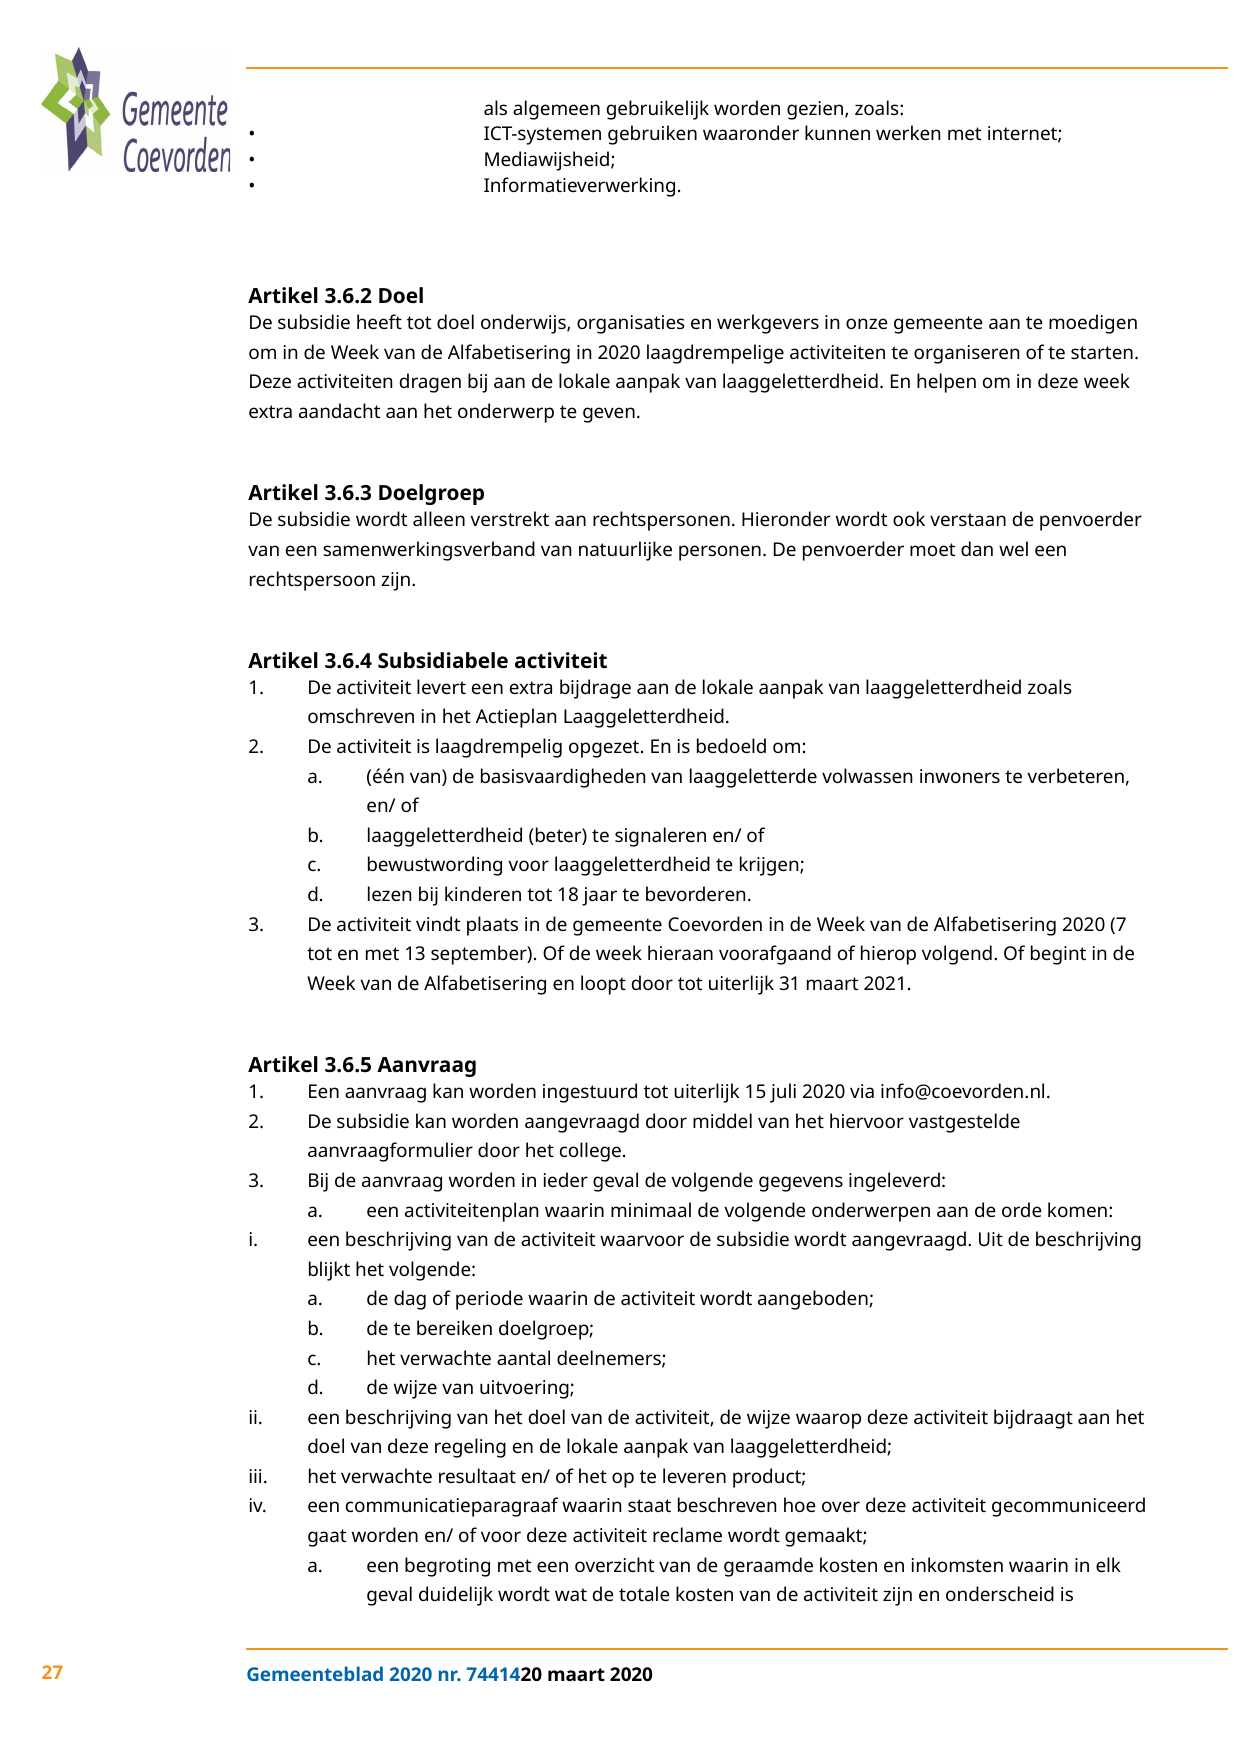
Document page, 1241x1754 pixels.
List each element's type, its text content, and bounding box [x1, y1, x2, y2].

list het verwachte aantal deelnemers; [307, 1345, 1152, 1370]
table_cell [248, 95, 483, 121]
list De activiteit is laagdrempelig opgezet. En is bedoeld om: [248, 733, 1152, 759]
table_cell ICT-systemen gebruiken waaronder kunnen werken met internet; [483, 121, 1152, 146]
list De subsidie kan worden aangevraagd door middel van het hiervoor vastgestelde aanvraagformulier door het college. [248, 1108, 1152, 1163]
list De activiteit levert een extra bijdrage aan de lokale aanpak van laaggeletterdheid zoals omschreven in het Actieplan Laaggeletterdheid. [248, 674, 1152, 729]
list Bij de aanvraag worden in ieder geval de volgende gegevens ingeleverd: [248, 1167, 1152, 1193]
picture [41, 47, 231, 172]
table_cell Informatieverwerking. [483, 172, 1152, 198]
text Artikel 3.6.4 Subsidiabele activiteit [248, 646, 1152, 674]
list een communicatieparagraaf waarin staat beschreven hoe over deze activiteit gecommuniceerd gaat worden en/ of voor deze activiteit reclame wordt gemaakt; [248, 1493, 1152, 1548]
text Artikel 3.6.2 Doel [248, 281, 1152, 309]
table_cell Mediawijsheid; [483, 146, 1152, 172]
list lezen bij kinderen tot 18 jaar te bevorderen. [307, 881, 1152, 907]
list een beschrijving van de activiteit waarvoor de subsidie wordt aangevraagd. Uit de beschrijving blijkt het volgende: [248, 1226, 1152, 1282]
list laaggeletterdheid (beter) te signaleren en/ of [307, 822, 1152, 848]
list een begroting met een overzicht van de geraamde kosten en inkomsten waarin in elk geval duidelijk wordt wat de totale kosten van de activiteit zijn en onderscheid is [307, 1552, 1152, 1607]
text De subsidie heeft tot doel onderwijs, organisaties en werkgevers in onze gemeente aan te moedigen om in de Week van de Alfabetisering in 2020 laagdrempelige activiteiten te organiseren of te starten. Deze activiteiten dragen bij aan de lokale aanpak van laaggeletterdheid. En helpen om in deze week extra aandacht aan het onderwerp te geven. [248, 309, 1152, 424]
text De subsidie wordt alleen verstrekt aan rechtspersonen. Hieronder wordt ook verstaan de penvoerder van een samenwerkingsverband van natuurlijke personen. De penvoerder moet dan wel een rechtspersoon zijn. [248, 507, 1152, 591]
text Artikel 3.6.5 Aanvraag [248, 1050, 1152, 1078]
table_cell • [248, 121, 483, 146]
table_cell • [248, 146, 483, 172]
table_cell • [248, 172, 483, 198]
list (één van) de basisvaardigheden van laaggeletterde volwassen inwoners te verbeteren, en/ of [307, 763, 1152, 818]
list bewustwording voor laaggeletterdheid te krijgen; [307, 852, 1152, 877]
list De activiteit vindt plaats in de gemeente Coevorden in de Week van de Alfabetisering 2020 (7 tot en met 13 september). Of de week hieraan voorafgaand of hierop volgend. Of begint in de Week van de Alfabetisering en loopt door tot uiterlijk 31 maart 2021. [248, 911, 1152, 996]
text Artikel 3.6.3 Doelgroep [248, 478, 1152, 507]
list het verwachte resultaat en/ of het op te leveren product; [248, 1463, 1152, 1489]
list een activiteitenplan waarin minimaal de volgende onderwerpen aan de orde komen: [307, 1197, 1152, 1222]
list de dag of periode waarin de activiteit wordt aangeboden; [307, 1286, 1152, 1311]
list de wijze van uitvoering; [307, 1374, 1152, 1400]
table_cell als algemeen gebruikelijk worden gezien, zoals: [483, 95, 1152, 121]
list de te bereiken doelgroep; [307, 1315, 1152, 1341]
list een beschrijving van het doel van de activiteit, de wijze waarop deze activiteit bijdraagt aan het doel van deze regeling en de lokale aanpak van laaggeletterdheid; [248, 1404, 1152, 1459]
list Een aanvraag kan worden ingestuurd tot uiterlijk 15 juli 2020 via info@coevorden.nl. [248, 1078, 1152, 1104]
